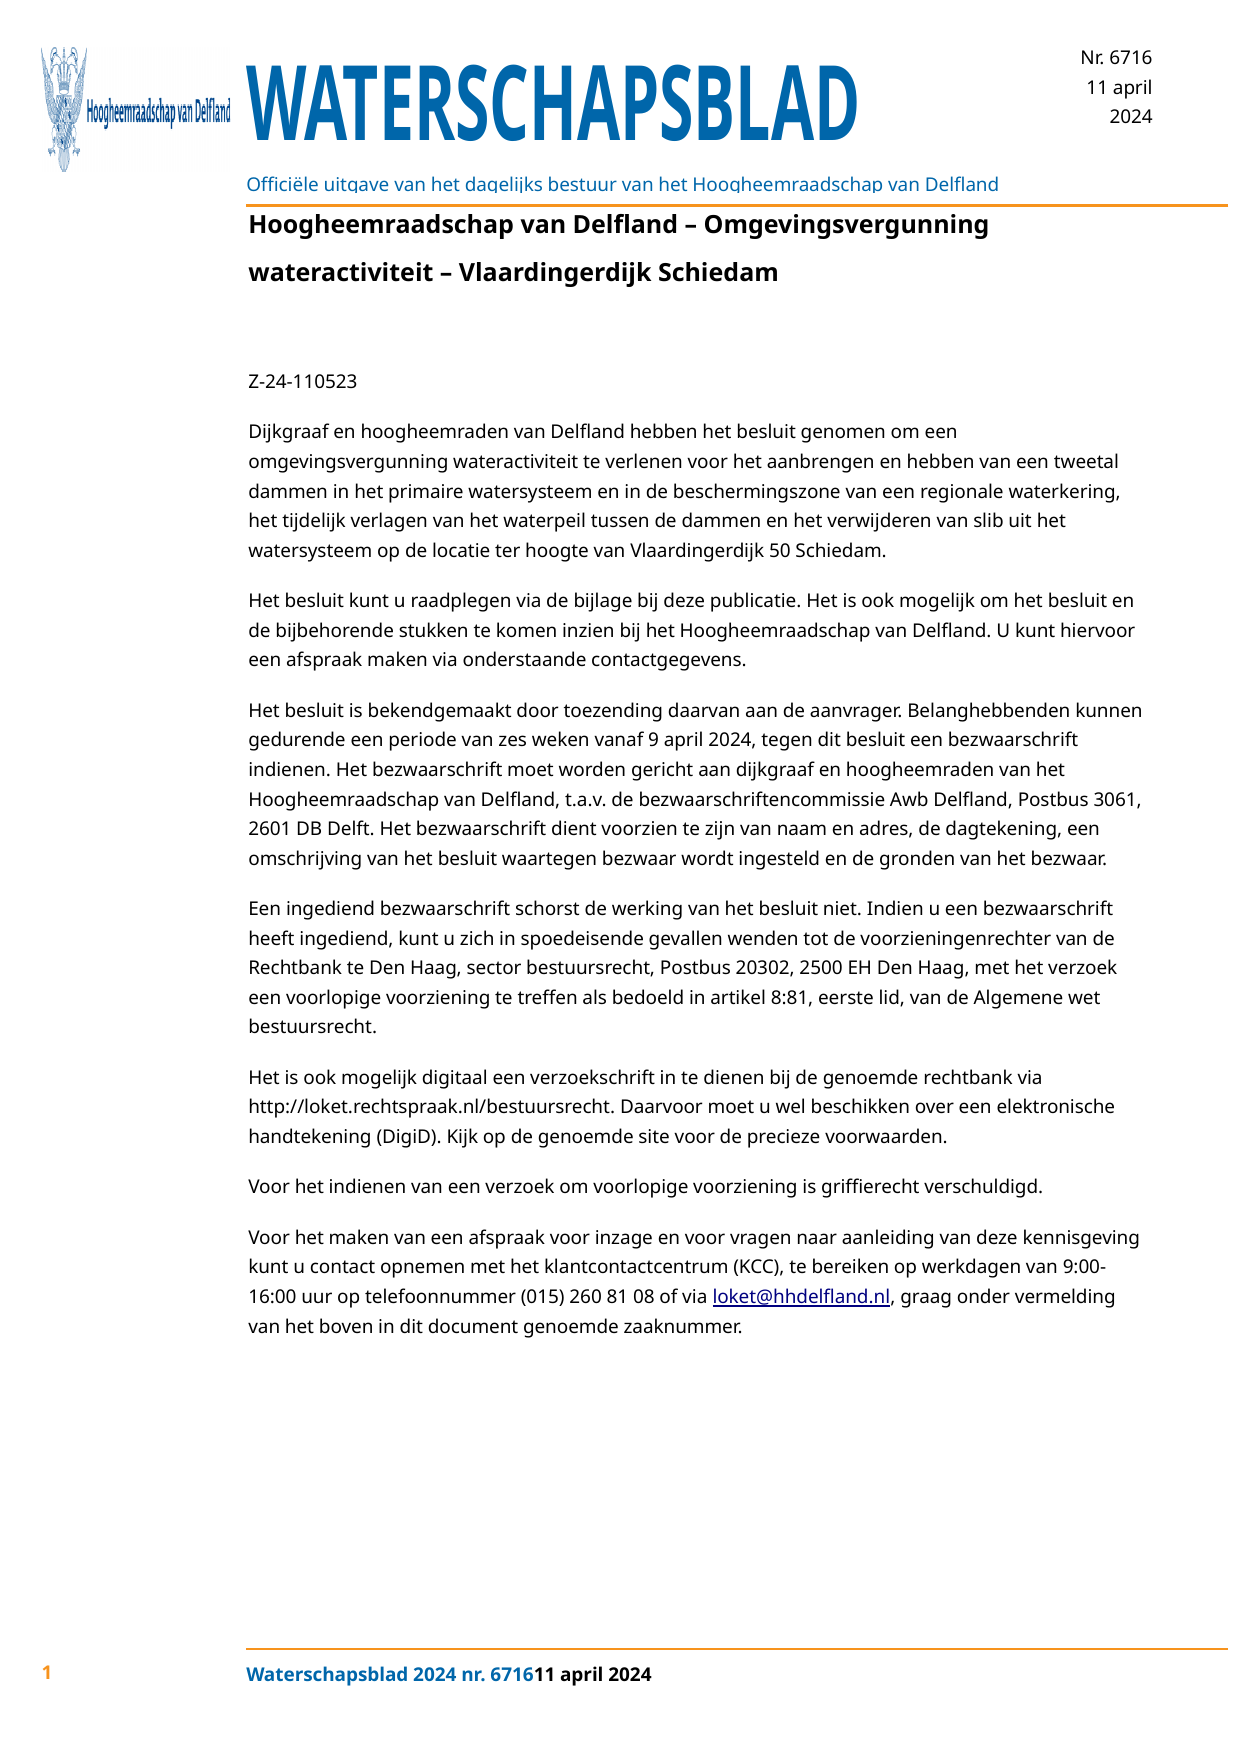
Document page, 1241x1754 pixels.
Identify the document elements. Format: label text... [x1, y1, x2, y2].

text Het besluit is bekendgemaakt door toezending daarvan aan de aanvrager. Belanghebbenden kunnen gedurende een periode van zes weken vanaf 9 april 2024, tegen dit besluit een bezwaarschrift indienen. Het bezwaarschrift moet worden gericht aan dijkgraaf en hoogheemraden van het Hoogheemraadschap van Delfland, t.a.v. de bezwaarschriftencommissie Awb Delfland, Postbus 3061, 2601 DB Delft. Het bezwaarschrift dient voorzien te zijn van naam en adres, de dagtekening, een omschrijving van het besluit waartegen bezwaar wordt ingesteld en de gronden van het bezwaar. [248, 697, 1152, 871]
text Z-24-110523 [248, 368, 1152, 394]
text Het is ook mogelijk digitaal een verzoekschrift in te dienen bij de genoemde rechtbank via http://loket.rechtspraak.nl/bestuursrecht. Daarvoor moet u wel beschikken over een elektronische handtekening (DigiD). Kijk op de genoemde site voor de precieze voorwaarden. [248, 1064, 1152, 1149]
picture [41, 47, 231, 172]
text Voor het indienen van een verzoek om voorlopige voorziening is griffierecht verschuldigd. [248, 1174, 1152, 1199]
text Hoogheemraadschap van Delfland – Omgevingsvergunning wateractiviteit – Vlaardingerdijk Schiedam [248, 207, 1152, 288]
text Dijkgraaf en hoogheemraden van Delfland hebben het besluit genomen om een omgevingsvergunning wateractiviteit te verlenen voor het aanbrengen en hebben van een tweetal dammen in het primaire watersysteem en in de beschermingszone van een regionale waterkering, het tijdelijk verlagen van het waterpeil tussen de dammen en het verwijderen van slib uit het watersysteem op de locatie ter hoogte van Vlaardingerdijk 50 Schiedam. [248, 419, 1152, 563]
text Voor het maken van een afspraak voor inzage en voor vragen naar aanleiding van deze kennisgeving kunt u contact opnemen met het klantcontactcentrum (KCC), te bereiken op werkdagen van 9:00-16:00 uur op telefoonnummer (015) 260 81 08 of via loket@hhdelfland.nl, graag onder vermelding van het boven in dit document genoemde zaaknummer. [248, 1224, 1152, 1339]
text Een ingediend bezwaarschrift schorst de werking van het besluit niet. Indien u een bezwaarschrift heeft ingediend, kunt u zich in spoedeisende gevallen wenden tot de voorzieningenrechter van de Rechtbank te Den Haag, sector bestuursrecht, Postbus 20302, 2500 EH Den Haag, met het verzoek een voorlopige voorziening te treffen als bedoeld in artikel 8:81, eerste lid, van de Algemene wet bestuursrecht. [248, 895, 1152, 1039]
text Het besluit kunt u raadplegen via de bijlage bij deze publicatie. Het is ook mogelijk om het besluit en de bijbehorende stukken te komen inzien bij het Hoogheemraadschap van Delfland. U kunt hiervoor een afspraak maken via onderstaande contactgegevens. [248, 587, 1152, 672]
